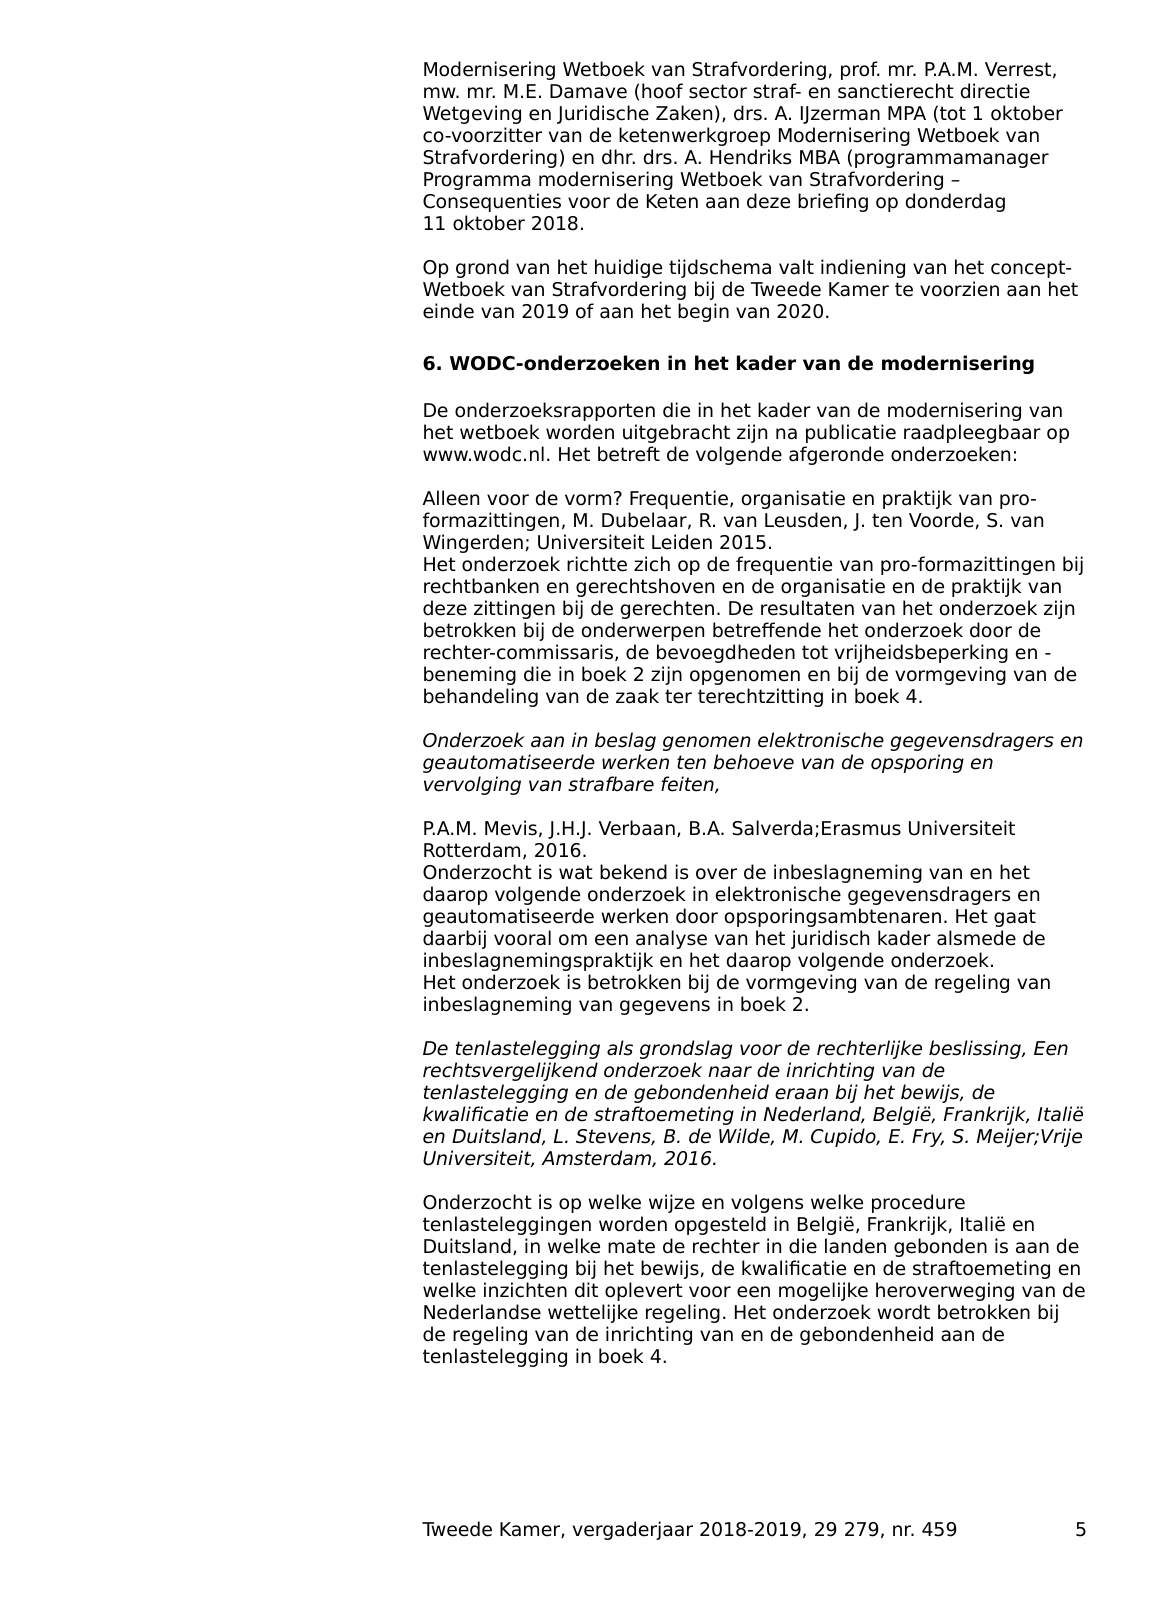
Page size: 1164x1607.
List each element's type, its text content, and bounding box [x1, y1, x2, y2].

text Het onderzoek richtte zich op de frequentie van pro-formazittingen bij [422, 554, 1087, 576]
text Het onderzoek is betrokken bij de vormgeving van de regeling van inbeslagneming van gegevens in boek 2. [422, 972, 1087, 1016]
subtitle De tenlastelegging als grondslag voor de rechterlijke beslissing, Een rechtsvergelijkend onderzoek naar de inrichting van de tenlastelegging en de gebondenheid eraan bij het bewijs, de kwalificatie en de straftoemeting in Nederland, België, Frankrijk, Italië en Duitsland, L. Stevens, B. de Wilde, M. Cupido, E. Fry, S. Meijer;Vrije Universiteit, Amsterdam, 2016. [422, 1038, 1087, 1170]
subtitle 6. WODC-onderzoeken in het kader van de modernisering [422, 353, 1087, 375]
text De onderzoeksrapporten die in het kader van de modernisering van het wetboek worden uitgebracht zijn na publicatie raadpleegbaar op www.wodc.nl. Het betreft de volgende afgeronde onderzoeken: [422, 400, 1087, 466]
text Op grond van het huidige tijdschema valt indiening van het concept-Wetboek van Strafvordering bij de Tweede Kamer te voorzien aan het einde van 2019 of aan het begin van 2020. [422, 257, 1087, 323]
text Alleen voor de vorm? Frequentie, organisatie en praktijk van pro-formazittingen, M. Dubelaar, R. van Leusden, J. ten Voorde, S. van Wingerden; Universiteit Leiden 2015. [422, 488, 1087, 554]
subtitle Onderzoek aan in beslag genomen elektronische gegevensdragers en geautomatiseerde werken ten behoeve van de opsporing en vervolging van strafbare feiten, [422, 730, 1087, 796]
text P.A.M. Mevis, J.H.J. Verbaan, B.A. Salverda;Erasmus Universiteit Rotterdam, 2016. [422, 818, 1087, 862]
text Onderzocht is wat bekend is over de inbeslagneming van en het daarop volgende onderzoek in elektronische gegevensdragers en geautomatiseerde werken door opsporingsambtenaren. Het gaat daarbij vooral om een analyse van het juridisch kader alsmede de inbeslagnemingspraktijk en het daarop volgende onderzoek. [422, 862, 1087, 972]
text Modernisering Wetboek van Strafvordering, prof. mr. P.A.M. Verrest, mw. mr. M.E. Damave (hoof sector straf- en sanctierecht directie Wetgeving en Juridische Zaken), drs. A. IJzerman MPA (tot 1 oktober co-voorzitter van de ketenwerkgroep Modernisering Wetboek van Strafvordering) en dhr. drs. A. Hendriks MBA (programmamanager Programma modernisering Wetboek van Strafvordering – Consequenties voor de Keten aan deze briefing op donderdag 11 oktober 2018. [422, 59, 1087, 235]
text rechtbanken en gerechtshoven en de organisatie en de praktijk van deze zittingen bij de gerechten. De resultaten van het onderzoek zijn betrokken bij de onderwerpen betreffende het onderzoek door de rechter-commissaris, de bevoegdheden tot vrijheidsbeperking en -beneming die in boek 2 zijn opgenomen en bij de vormgeving van de behandeling van de zaak ter terechtzitting in boek 4. [422, 576, 1087, 708]
text Onderzocht is op welke wijze en volgens welke procedure tenlasteleggingen worden opgesteld in België, Frankrijk, Italië en Duitsland, in welke mate de rechter in die landen gebonden is aan de tenlastelegging bij het bewijs, de kwalificatie en de straftoemeting en welke inzichten dit oplevert voor een mogelijke heroverweging van de Nederlandse wettelijke regeling. Het onderzoek wordt betrokken bij de regeling van de inrichting van en de gebondenheid aan de tenlastelegging in boek 4. [422, 1192, 1087, 1368]
